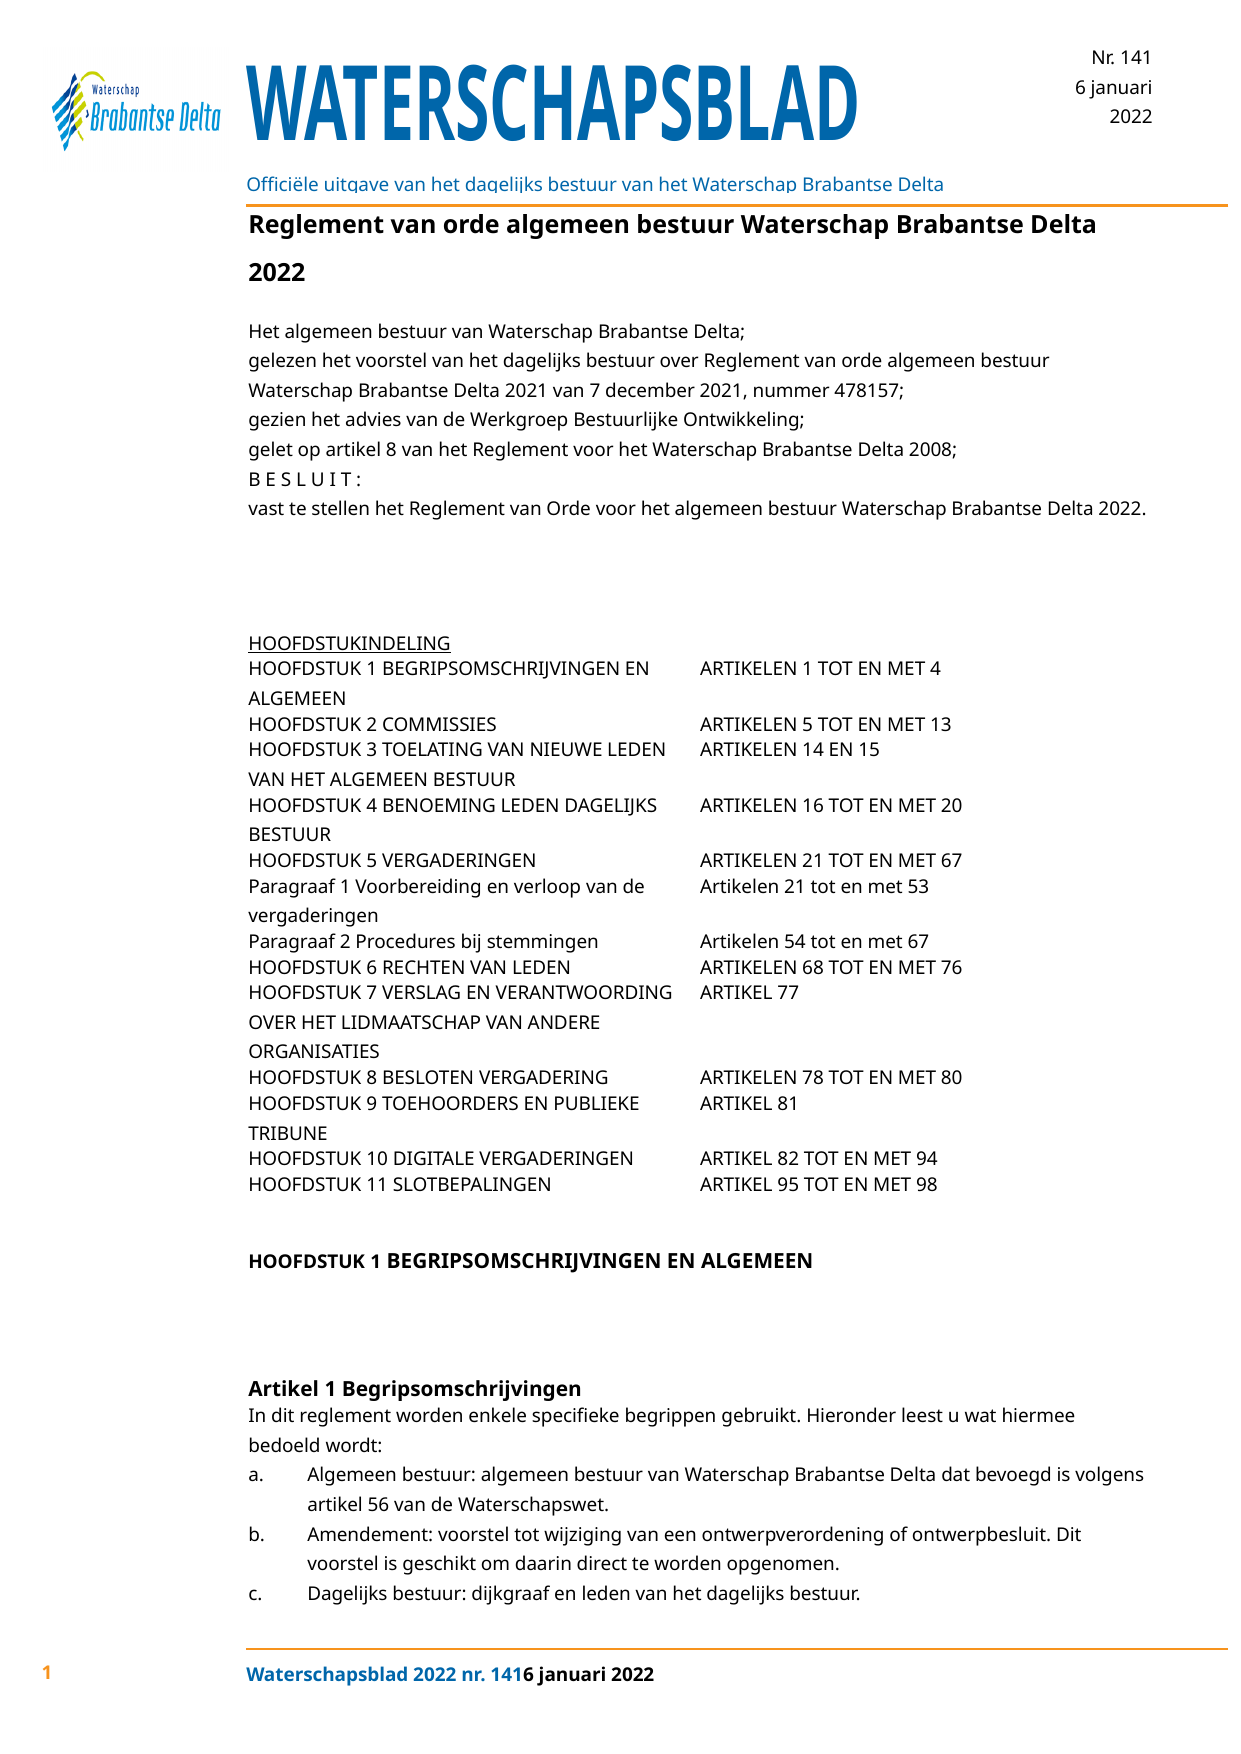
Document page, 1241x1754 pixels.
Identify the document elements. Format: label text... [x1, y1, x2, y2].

table_cell HOOFDSTUK 7 VERSLAG EN VERANTWOORDING OVER HET LIDMAATSCHAP VAN ANDERE ORGANISATIES [248, 980, 700, 1064]
table_header HOOFDSTUKINDELING [248, 630, 1152, 655]
table_cell ARTIKELEN 14 EN 15 [700, 736, 1152, 792]
text vast te stellen het Reglement van Orde voor het algemeen bestuur Waterschap Brabantse Delta 2022. [248, 495, 1152, 521]
table_cell HOOFDSTUK 1 BEGRIPSOMSCHRIJVINGEN EN ALGEMEEN [248, 655, 700, 711]
table_cell HOOFDSTUK 3 TOELATING VAN NIEUWE LEDEN VAN HET ALGEMEEN BESTUUR [248, 736, 700, 792]
text B E S L U I T : [248, 466, 1152, 492]
table_cell ARTIKELEN 78 TOT EN MET 80 [700, 1065, 1152, 1090]
text Het algemeen bestuur van Waterschap Brabantse Delta; [248, 318, 1152, 344]
text gelet op artikel 8 van het Reglement voor het Waterschap Brabantse Delta 2008; [248, 436, 1152, 462]
text HOOFDSTUK 1 BEGRIPSOMSCHRIJVINGEN EN ALGEMEEN [248, 1246, 1152, 1274]
table_cell Artikelen 21 tot en met 53 [700, 873, 1152, 928]
table_cell HOOFDSTUK 11 SLOTBEPALINGEN [248, 1171, 700, 1197]
table_cell ARTIKEL 81 [700, 1090, 1152, 1146]
table_cell HOOFDSTUK 6 RECHTEN VAN LEDEN [248, 954, 700, 979]
table_cell HOOFDSTUK 10 DIGITALE VERGADERINGEN [248, 1146, 700, 1171]
table_cell HOOFDSTUK 5 VERGADERINGEN [248, 847, 700, 873]
table_cell Paragraaf 1 Voorbereiding en verloop van de vergaderingen [248, 873, 700, 928]
text gezien het advies van de Werkgroep Bestuurlijke Ontwikkeling; [248, 407, 1152, 432]
list Dagelijks bestuur: dijkgraaf en leden van het dagelijks bestuur. [248, 1580, 1152, 1606]
table_cell ARTIKELEN 16 TOT EN MET 20 [700, 792, 1152, 847]
picture [41, 47, 231, 172]
text Reglement van orde algemeen bestuur Waterschap Brabantse Delta 2022 [248, 207, 1152, 288]
table_cell HOOFDSTUK 9 TOEHOORDERS EN PUBLIEKE TRIBUNE [248, 1090, 700, 1146]
table_cell HOOFDSTUK 8 BESLOTEN VERGADERING [248, 1065, 700, 1090]
text Artikel 1 Begripsomschrijvingen [248, 1374, 1152, 1402]
table_cell HOOFDSTUK 2 COMMISSIES [248, 711, 700, 736]
text In dit reglement worden enkele specifieke begrippen gebruikt. Hieronder leest u wat hiermee bedoeld wordt: [248, 1402, 1152, 1458]
table_cell ARTIKELEN 68 TOT EN MET 76 [700, 954, 1152, 979]
table_cell ARTIKEL 95 TOT EN MET 98 [700, 1171, 1152, 1197]
table_cell Artikelen 54 tot en met 67 [700, 928, 1152, 954]
list Algemeen bestuur: algemeen bestuur van Waterschap Brabantse Delta dat bevoegd is volgens artikel 56 van de Waterschapswet. [248, 1462, 1152, 1517]
text gelezen het voorstel van het dagelijks bestuur over Reglement van orde algemeen bestuur Waterschap Brabantse Delta 2021 van 7 december 2021, nummer 478157; [248, 347, 1152, 403]
table_cell ARTIKEL 82 TOT EN MET 94 [700, 1146, 1152, 1171]
table_cell Paragraaf 2 Procedures bij stemmingen [248, 928, 700, 954]
table_cell ARTIKELEN 5 TOT EN MET 13 [700, 711, 1152, 736]
table_cell ARTIKELEN 21 TOT EN MET 67 [700, 847, 1152, 873]
table_cell ARTIKEL 77 [700, 980, 1152, 1064]
table_cell HOOFDSTUK 4 BENOEMING LEDEN DAGELIJKS BESTUUR [248, 792, 700, 847]
table_cell ARTIKELEN 1 TOT EN MET 4 [700, 655, 1152, 711]
list Amendement: voorstel tot wijziging van een ontwerpverordening of ontwerpbesluit. Dit voorstel is geschikt om daarin direct te worden opgenomen. [248, 1521, 1152, 1576]
